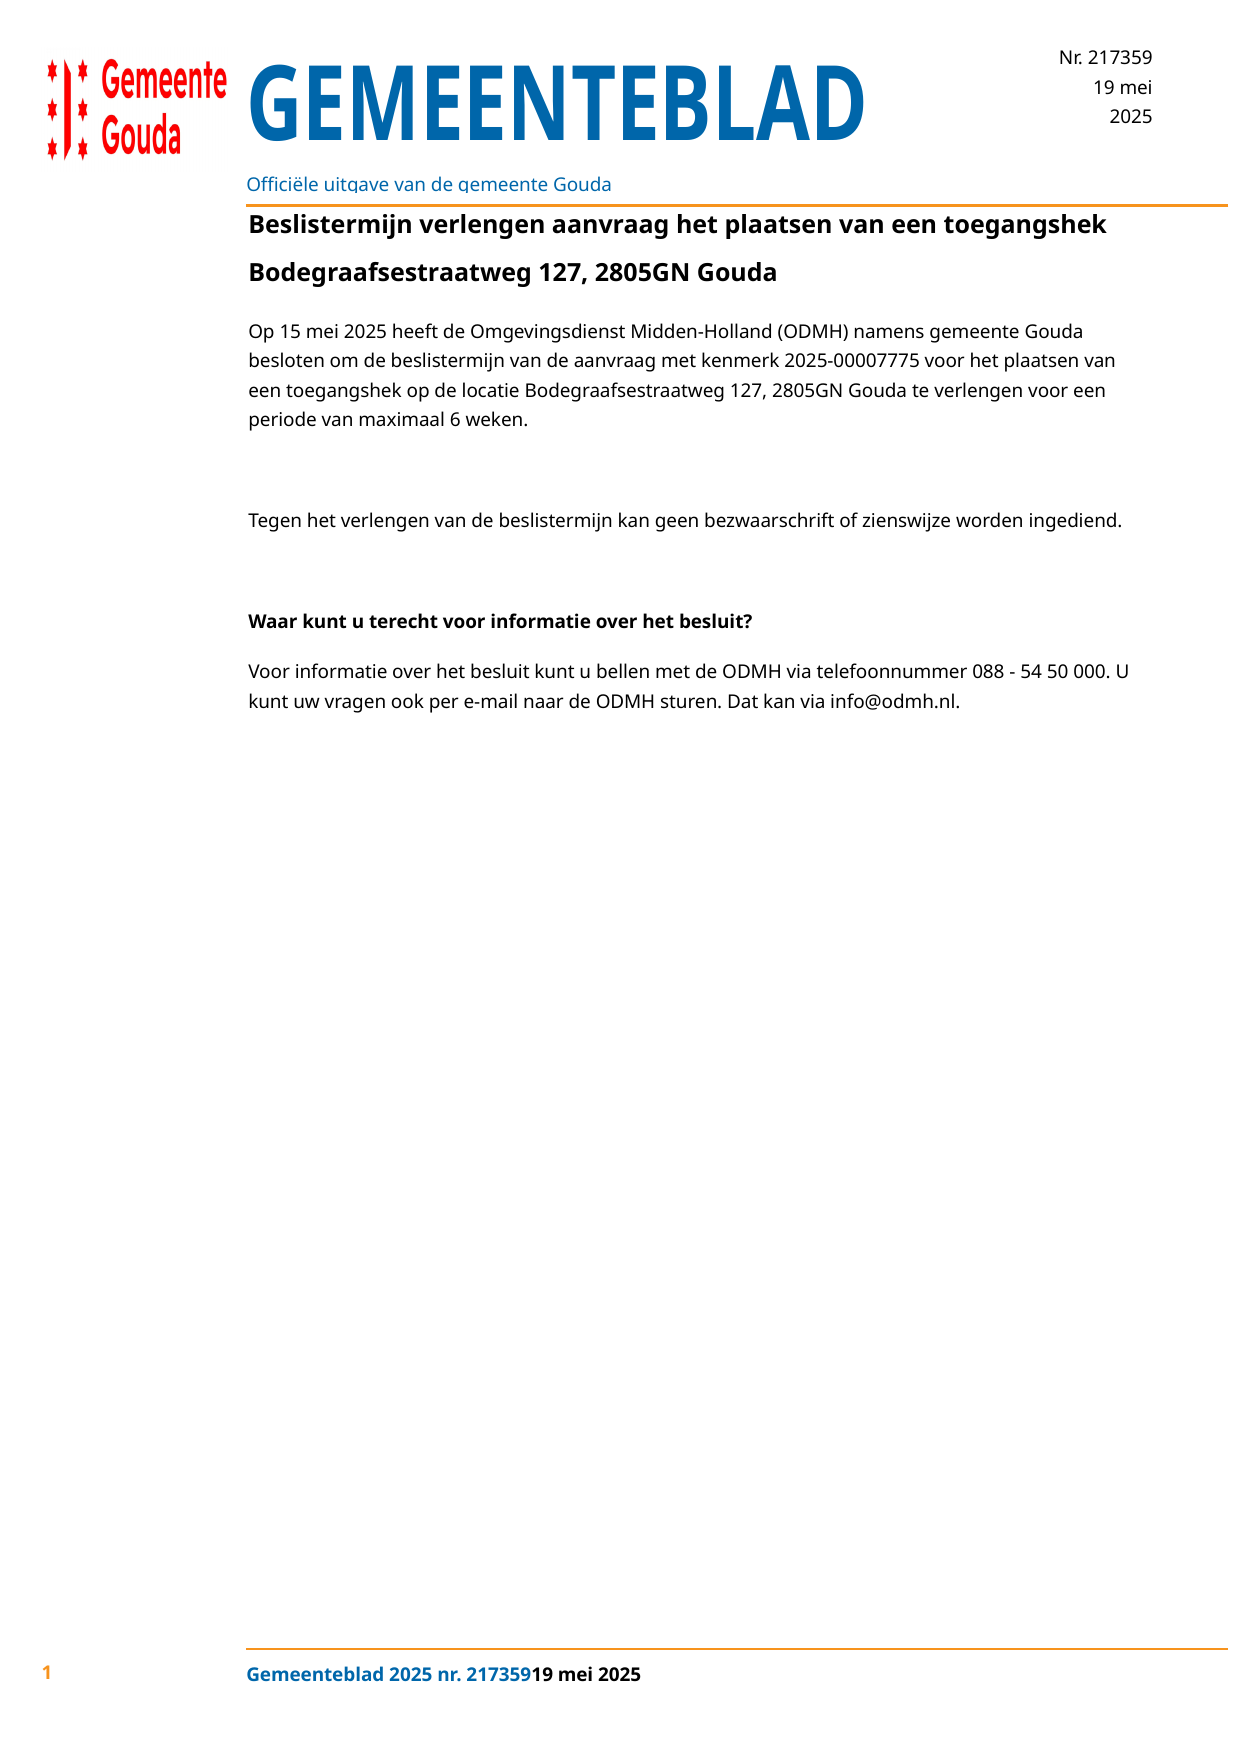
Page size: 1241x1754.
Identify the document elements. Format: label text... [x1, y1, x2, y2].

text Op 15 mei 2025 heeft de Omgevingsdienst Midden-Holland (ODMH) namens gemeente Gouda besloten om de beslistermijn van de aanvraag met kenmerk 2025-00007775 voor het plaatsen van een toegangshek op de locatie Bodegraafsestraatweg 127, 2805GN Gouda te verlengen voor een periode van maximaal 6 weken. [248, 318, 1152, 432]
text Beslistermijn verlengen aanvraag het plaatsen van een toegangshek Bodegraafsestraatweg 127, 2805GN Gouda [248, 207, 1152, 288]
text Tegen het verlengen van de beslistermijn kan geen bezwaarschrift of zienswijze worden ingediend. [248, 507, 1152, 533]
picture [41, 47, 231, 172]
text Waar kunt u terecht voor informatie over het besluit? [248, 608, 1152, 634]
text Voor informatie over het besluit kunt u bellen met de ODMH via telefoonnummer 088 - 54 50 000. U kunt uw vragen ook per e-mail naar de ODMH sturen. Dat kan via info@odmh.nl. [248, 659, 1152, 714]
